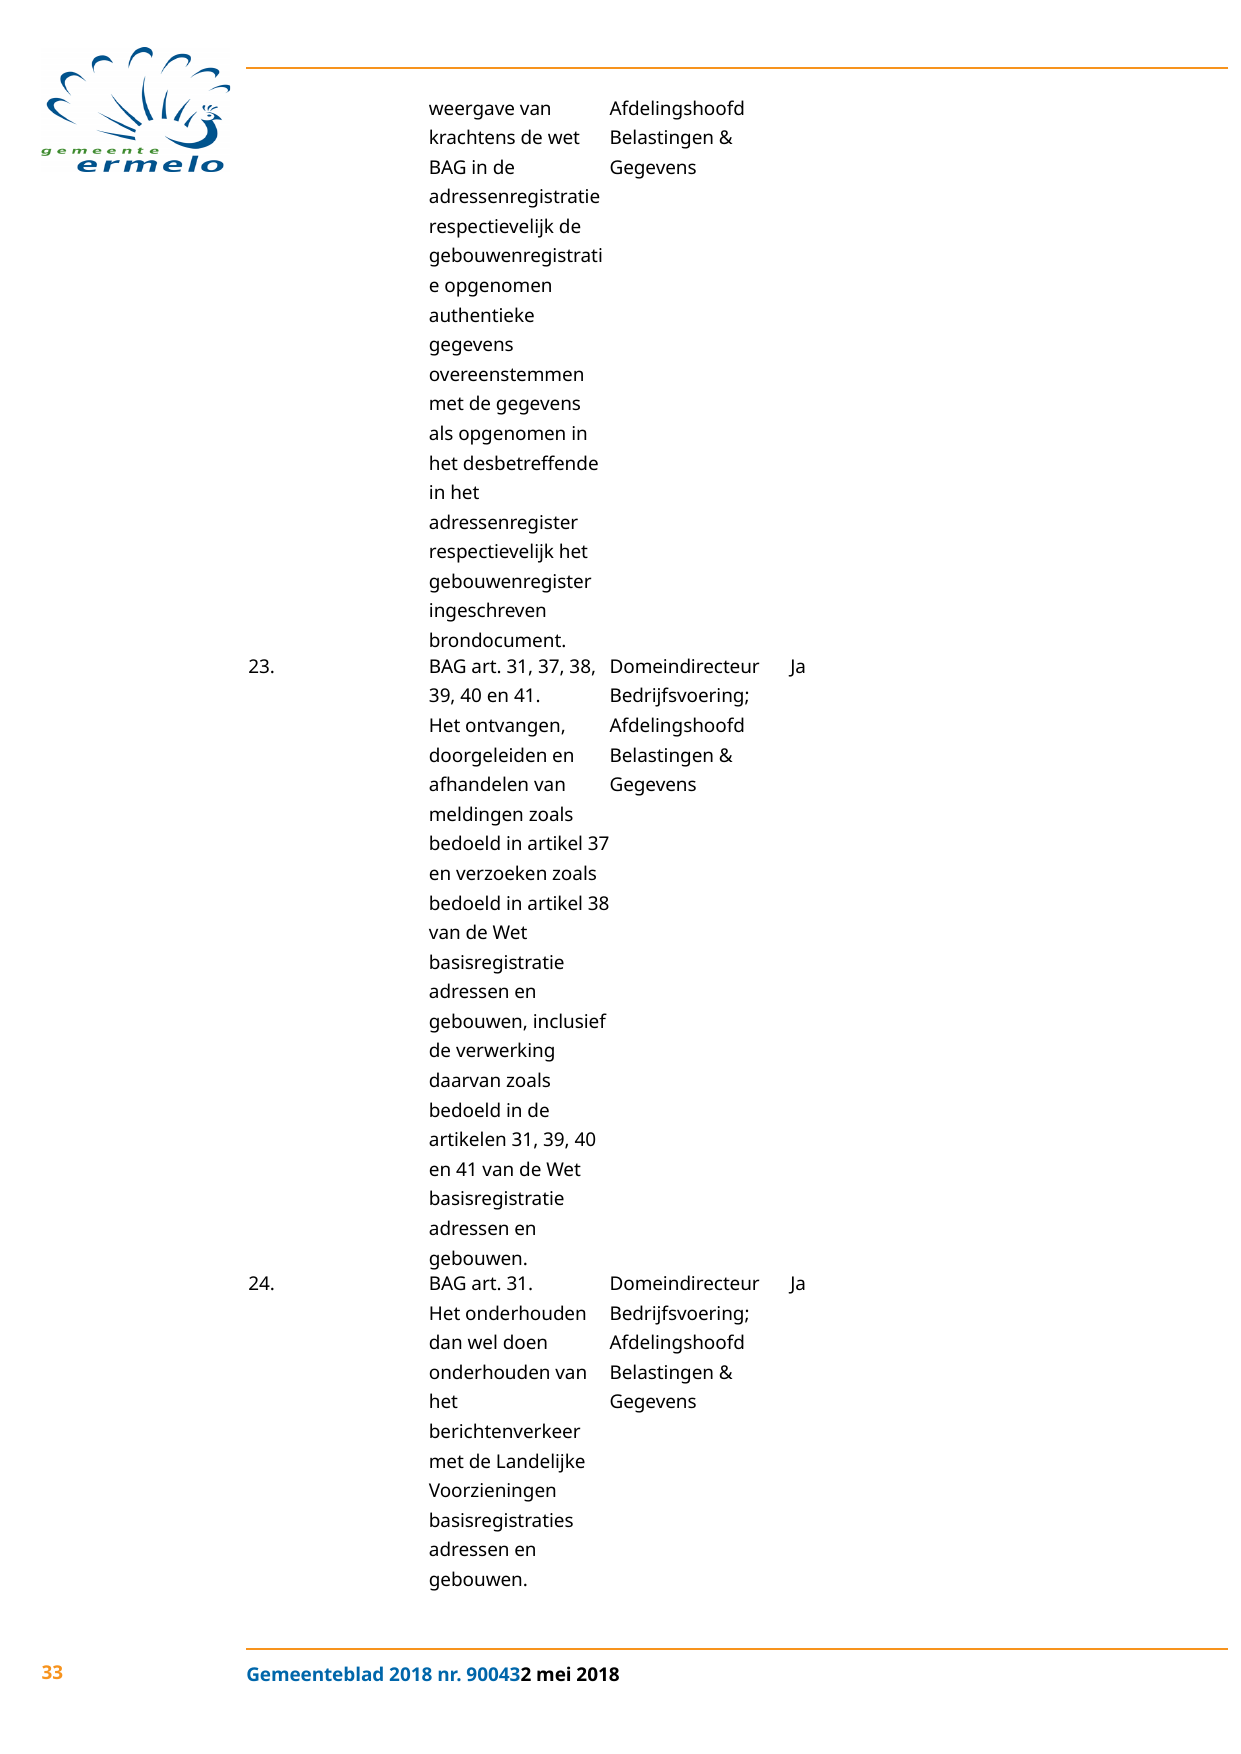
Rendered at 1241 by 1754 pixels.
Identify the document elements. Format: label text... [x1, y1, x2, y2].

table_cell 23. [248, 653, 429, 1270]
table_cell [971, 95, 1152, 653]
table_cell [971, 653, 1152, 1270]
table_cell Domeindirecteur Bedrijfsvoering; Afdelingshoofd Belastingen & Gegevens [609, 653, 790, 1270]
table_cell [248, 95, 429, 653]
picture [41, 47, 231, 172]
table_cell Afdelingshoofd Belastingen & Gegevens [609, 95, 790, 653]
table_cell BAG art. 31. Het onderhouden dan wel doen onderhouden van het berichtenverkeer met de Landelijke Voorzieningen basisregistraties adressen en gebouwen. [429, 1270, 609, 1592]
table_cell Ja [790, 1270, 971, 1592]
table_cell weergave van krachtens de wet BAG in de adressenregistratie respectievelijk de gebouwenregistratie opgenomen authentieke gegevens overeenstemmen met de gegevens als opgenomen in het desbetreffende in het adressenregister respectievelijk het gebouwenregister ingeschreven brondocument. [429, 95, 609, 653]
table_cell Ja [790, 653, 971, 1270]
table_cell BAG art. 31, 37, 38, 39, 40 en 41. Het ontvangen, doorgeleiden en afhandelen van meldingen zoals bedoeld in artikel 37 en verzoeken zoals bedoeld in artikel 38 van de Wet basisregistratie adressen en gebouwen, inclusief de verwerking daarvan zoals bedoeld in de artikelen 31, 39, 40 en 41 van de Wet basisregistratie adressen en gebouwen. [429, 653, 609, 1270]
table_cell [971, 1270, 1152, 1592]
table_cell 24. [248, 1270, 429, 1592]
table_cell [790, 95, 971, 653]
table_cell Domeindirecteur Bedrijfsvoering; Afdelingshoofd Belastingen & Gegevens [609, 1270, 790, 1592]
